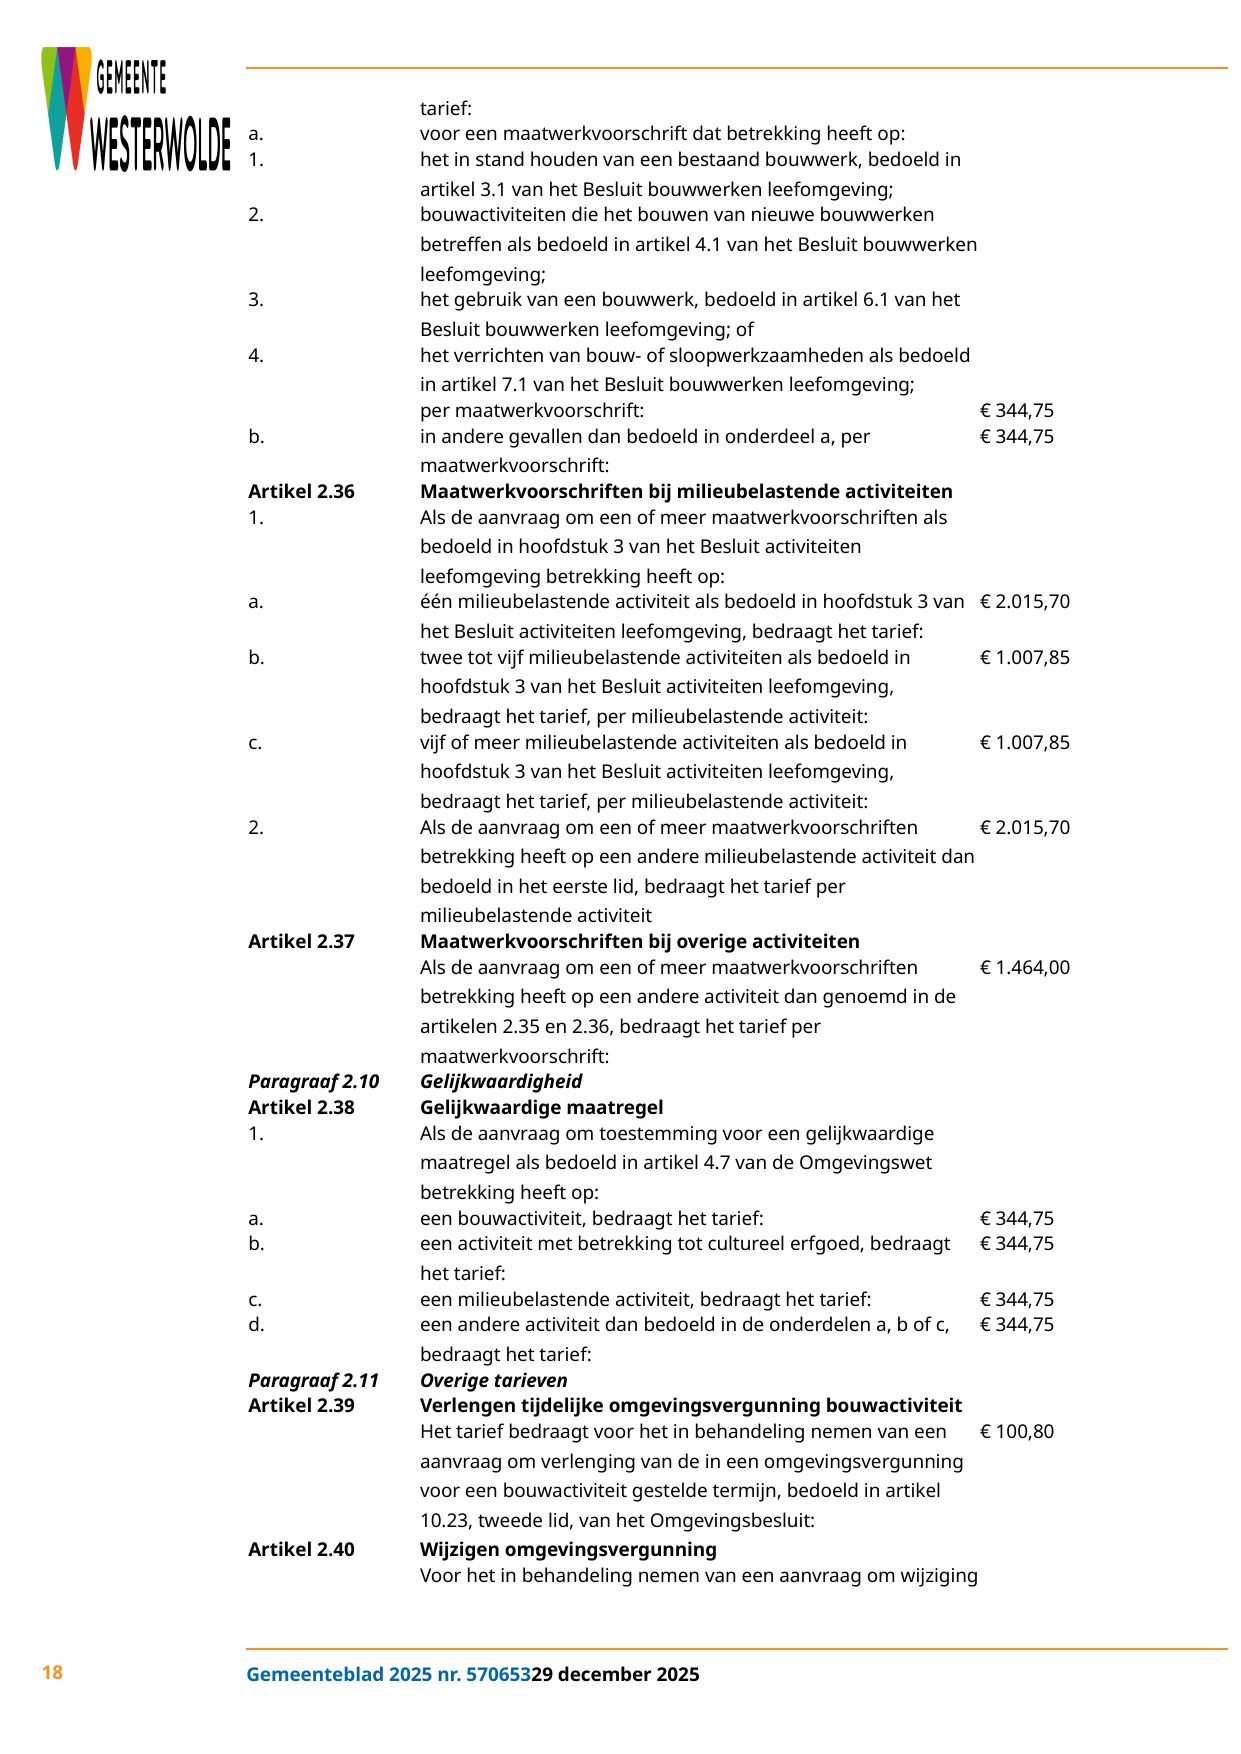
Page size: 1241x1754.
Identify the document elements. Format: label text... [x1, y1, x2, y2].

table_cell Artikel 2.36 [248, 478, 420, 504]
table_cell 1. [248, 1120, 420, 1205]
table_cell Gelijkwaardigheid [420, 1069, 980, 1094]
table_cell c. [248, 729, 420, 814]
table_cell [248, 1562, 420, 1588]
table_cell [248, 95, 420, 121]
table_cell [980, 286, 1152, 342]
table_cell € 100,80 [980, 1419, 1152, 1533]
table_cell 2. [248, 814, 420, 928]
table_cell [980, 1120, 1152, 1205]
table_cell het gebruik van een bouwwerk, bedoeld in artikel 6.1 van het Besluit bouwwerken leefomgeving; of [420, 286, 980, 342]
table_cell [980, 1069, 1152, 1094]
table_cell het in stand houden van een bestaand bouwwerk, bedoeld in artikel 3.1 van het Besluit bouwwerken leefomgeving; [420, 146, 980, 202]
table_cell Verlengen tijdelijke omgevingsvergunning bouwactiviteit [420, 1393, 980, 1418]
table_cell een activiteit met betrekking tot cultureel erfgoed, bedraagt het tarief: [420, 1231, 980, 1286]
table_cell Artikel 2.37 [248, 928, 420, 954]
table_cell d. [248, 1312, 420, 1367]
table_cell 3. [248, 286, 420, 342]
table_cell [980, 95, 1152, 121]
table_cell [980, 146, 1152, 202]
table_cell [980, 1562, 1152, 1588]
table_cell 4. [248, 342, 420, 397]
table_cell € 344,75 [980, 1312, 1152, 1367]
table_cell € 2.015,70 [980, 814, 1152, 928]
table_cell € 1.007,85 [980, 644, 1152, 729]
table_cell € 344,75 [980, 423, 1152, 478]
table_cell Het tarief bedraagt voor het in behandeling nemen van een aanvraag om verlenging van de in een omgevingsvergunning voor een bouwactiviteit gestelde termijn, bedoeld in artikel 10.23, tweede lid, van het Omgevingsbesluit: [420, 1419, 980, 1533]
table_cell € 1.464,00 [980, 954, 1152, 1068]
table_cell een bouwactiviteit, bedraagt het tarief: [420, 1205, 980, 1231]
table_cell Overige tarieven [420, 1367, 980, 1393]
table_cell € 1.007,85 [980, 729, 1152, 814]
table_cell € 344,75 [980, 1205, 1152, 1231]
table_cell een andere activiteit dan bedoeld in de onderdelen a, b of c, bedraagt het tarief: [420, 1312, 980, 1367]
table_cell [248, 397, 420, 423]
table_cell [248, 954, 420, 1068]
table_header Wijzigen omgevingsvergunning [420, 1536, 980, 1562]
table_cell c. [248, 1286, 420, 1312]
table_cell € 344,75 [980, 1286, 1152, 1312]
table_cell Als de aanvraag om een of meer maatwerkvoorschriften betrekking heeft op een andere milieubelastende activiteit dan bedoeld in het eerste lid, bedraagt het tarief per milieubelastende activiteit [420, 814, 980, 928]
table_cell voor een maatwerkvoorschrift dat betrekking heeft op: [420, 121, 980, 146]
table_cell één milieubelastende activiteit als bedoeld in hoofdstuk 3 van het Besluit activiteiten leefomgeving, bedraagt het tarief: [420, 589, 980, 644]
table_cell [980, 478, 1152, 504]
table_cell Als de aanvraag om een of meer maatwerkvoorschriften betrekking heeft op een andere activiteit dan genoemd in de artikelen 2.35 en 2.36, bedraagt het tarief per maatwerkvoorschrift: [420, 954, 980, 1068]
table_cell b. [248, 423, 420, 478]
table_cell vijf of meer milieubelastende activiteiten als bedoeld in hoofdstuk 3 van het Besluit activiteiten leefomgeving, bedraagt het tarief, per milieubelastende activiteit: [420, 729, 980, 814]
table_cell € 2.015,70 [980, 589, 1152, 644]
table_cell 2. [248, 202, 420, 286]
table_cell a. [248, 1205, 420, 1231]
table_cell in andere gevallen dan bedoeld in onderdeel a, per maatwerkvoorschrift: [420, 423, 980, 478]
table_cell Als de aanvraag om toestemming voor een gelijkwaardige maatregel als bedoeld in artikel 4.7 van de Omgevingswet betrekking heeft op: [420, 1120, 980, 1205]
table_cell 1. [248, 146, 420, 202]
table_cell a. [248, 121, 420, 146]
table_cell [980, 121, 1152, 146]
table_cell per maatwerkvoorschrift: [420, 397, 980, 423]
table_cell [980, 202, 1152, 286]
table_cell het verrichten van bouw- of sloopwerkzaamheden als bedoeld in artikel 7.1 van het Besluit bouwwerken leefomgeving; [420, 342, 980, 397]
table_cell [980, 1393, 1152, 1418]
table_cell [248, 1419, 420, 1533]
table_cell Maatwerkvoorschriften bij milieubelastende activiteiten [420, 478, 980, 504]
table_cell [980, 928, 1152, 954]
table_cell b. [248, 1231, 420, 1286]
table_cell [980, 1367, 1152, 1393]
table_cell [980, 342, 1152, 397]
table_cell Gelijkwaardige maatregel [420, 1094, 980, 1120]
table_header [980, 1536, 1152, 1562]
table_cell b. [248, 644, 420, 729]
table_cell Voor het in behandeling nemen van een aanvraag om wijziging [420, 1562, 980, 1588]
table_header Artikel 2.40 [248, 1536, 420, 1562]
table_cell Paragraaf 2.10 [248, 1069, 420, 1094]
picture [41, 47, 231, 172]
table_cell een milieubelastende activiteit, bedraagt het tarief: [420, 1286, 980, 1312]
table_cell Artikel 2.39 [248, 1393, 420, 1418]
table_cell twee tot vijf milieubelastende activiteiten als bedoeld in hoofdstuk 3 van het Besluit activiteiten leefomgeving, bedraagt het tarief, per milieubelastende activiteit: [420, 644, 980, 729]
table_cell Als de aanvraag om een of meer maatwerkvoorschriften als bedoeld in hoofdstuk 3 van het Besluit activiteiten leefomgeving betrekking heeft op: [420, 504, 980, 589]
table_cell € 344,75 [980, 397, 1152, 423]
table_cell Artikel 2.38 [248, 1094, 420, 1120]
table_cell tarief: [420, 95, 980, 121]
table_cell bouwactiviteiten die het bouwen van nieuwe bouwwerken betreffen als bedoeld in artikel 4.1 van het Besluit bouwwerken leefomgeving; [420, 202, 980, 286]
table_cell [980, 1094, 1152, 1120]
table_cell Maatwerkvoorschriften bij overige activiteiten [420, 928, 980, 954]
table_cell Paragraaf 2.11 [248, 1367, 420, 1393]
table_cell € 344,75 [980, 1231, 1152, 1286]
table_cell a. [248, 589, 420, 644]
table_cell 1. [248, 504, 420, 589]
table_cell [980, 504, 1152, 589]
